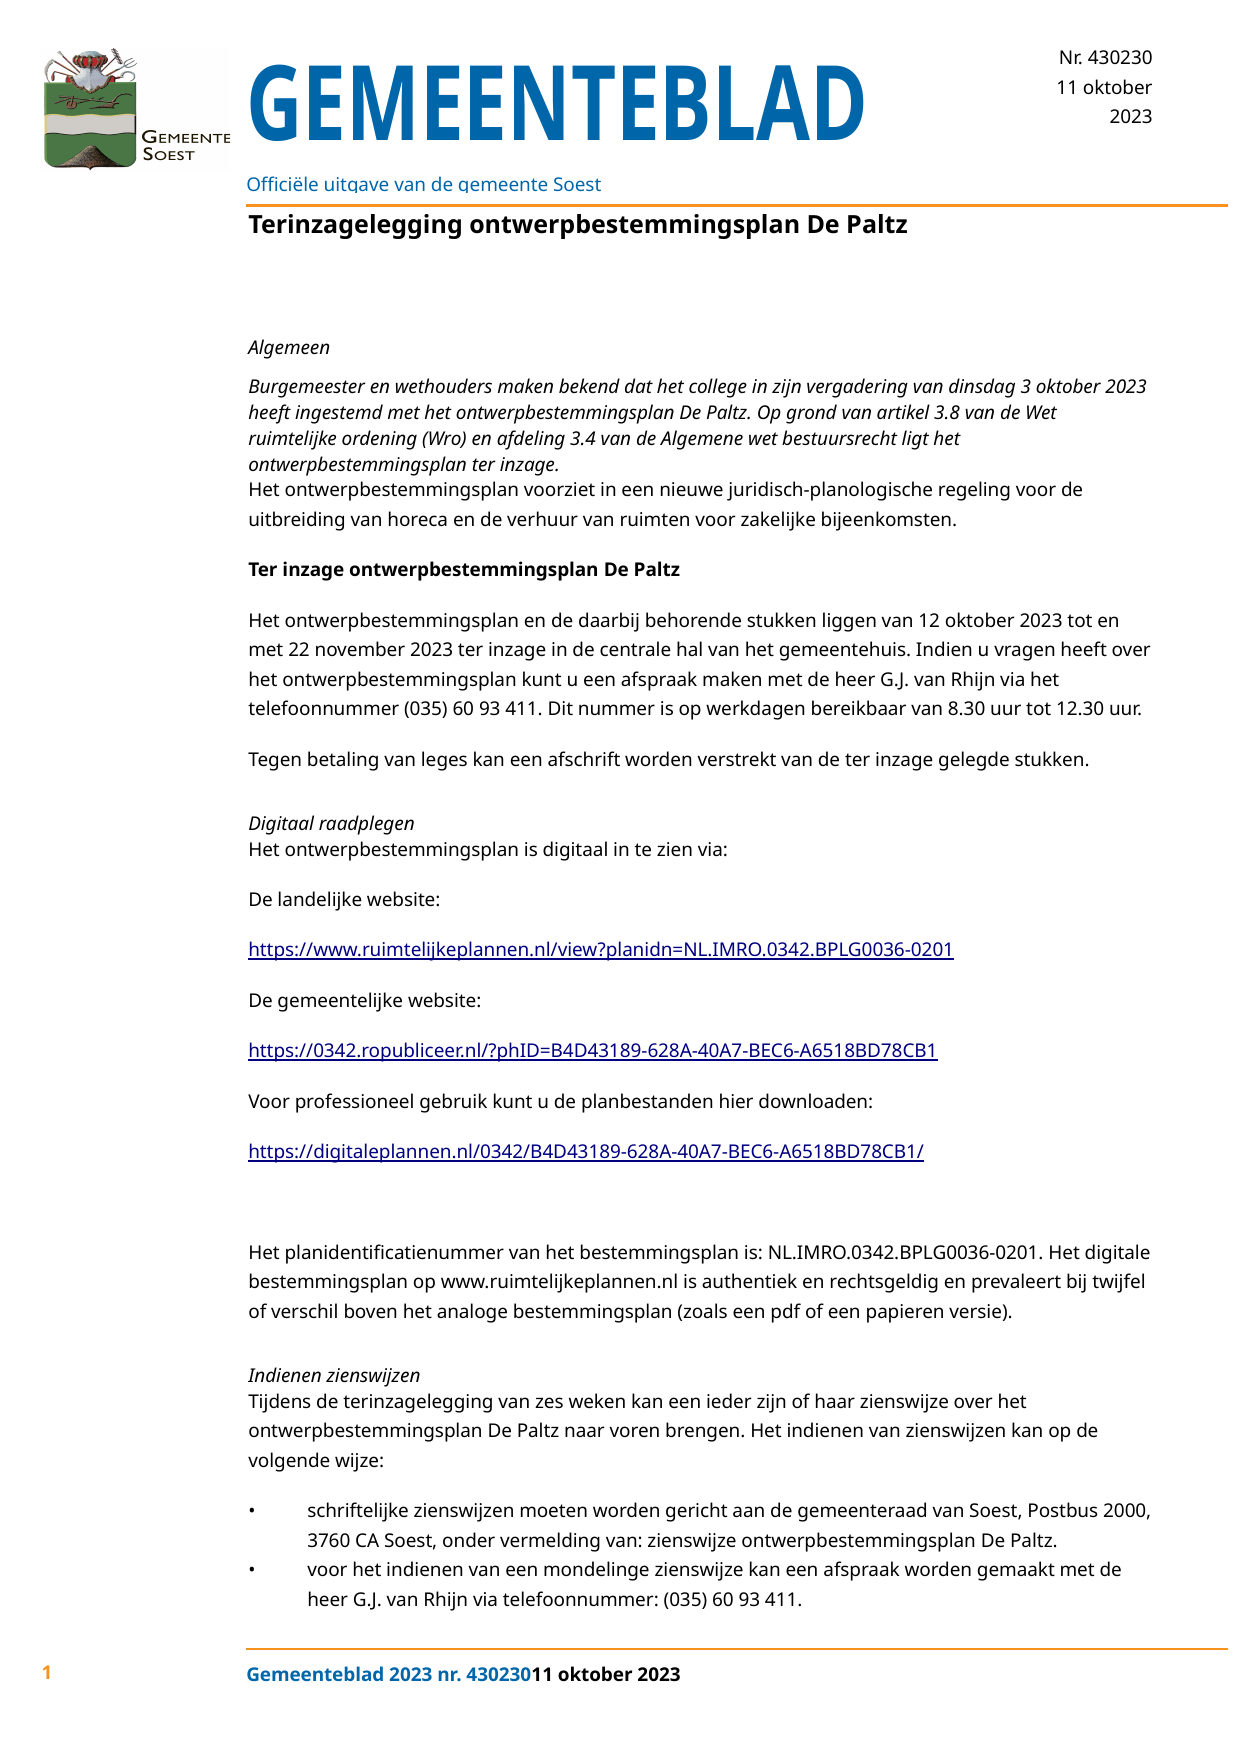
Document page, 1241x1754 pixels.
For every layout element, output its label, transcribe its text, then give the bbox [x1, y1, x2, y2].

text De landelijke website: [248, 886, 1152, 912]
list schriftelijke zienswijzen moeten worden gericht aan de gemeenteraad van Soest, Postbus 2000, 3760 CA Soest, onder vermelding van: zienswijze ontwerpbestemmingsplan De Paltz. [248, 1497, 1152, 1553]
text De gemeentelijke website: [248, 987, 1152, 1013]
text Tijdens de terinzagelegging van zes weken kan een ieder zijn of haar zienswijze over het ontwerpbestemmingsplan De Paltz naar voren brengen. Het indienen van zienswijzen kan op de volgende wijze: [248, 1388, 1152, 1473]
text Het planidentificatienummer van het bestemmingsplan is: NL.IMRO.0342.BPLG0036-0201. Het digitale bestemmingsplan op www.ruimtelijkeplannen.nl is authentiek en rechtsgeldig en prevaleert bij twijfel of verschil boven het analoge bestemmingsplan (zoals een pdf of een papieren versie). [248, 1239, 1152, 1324]
text Het ontwerpbestemmingsplan en de daarbij behorende stukken liggen van 12 oktober 2023 tot en met 22 november 2023 ter inzage in de centrale hal van het gemeentehuis. Indien u vragen heeft over het ontwerpbestemmingsplan kunt u een afspraak maken met de heer G.J. van Rhijn via het telefoonnummer (035) 60 93 411. Dit nummer is op werkdagen bereikbaar van 8.30 uur tot 12.30 uur. [248, 607, 1152, 721]
text Het ontwerpbestemmingsplan voorziet in een nieuwe juridisch-planologische regeling voor de uitbreiding van horeca en de verhuur van ruimten voor zakelijke bijeenkomsten. [248, 476, 1152, 532]
text Terinzagelegging ontwerpbestemmingsplan De Paltz [248, 207, 1152, 241]
text https://www.ruimtelijkeplannen.nl/view?planidn=NL.IMRO.0342.BPLG0036-0201 [248, 937, 1152, 962]
text Indienen zienswijzen [248, 1362, 1152, 1388]
text Tegen betaling van leges kan een afschrift worden verstrekt van de ter inzage gelegde stukken. [248, 746, 1152, 772]
text https://0342.ropubliceer.nl/?phID=B4D43189-628A-40A7-BEC6-A6518BD78CB1 [248, 1037, 1152, 1063]
list voor het indienen van een mondelinge zienswijze kan een afspraak worden gemaakt met de heer G.J. van Rhijn via telefoonnummer: (035) 60 93 411. [248, 1557, 1152, 1612]
text Digitaal raadplegen [248, 810, 1152, 836]
text Burgemeester en wethouders maken bekend dat het college in zijn vergadering van dinsdag 3 oktober 2023 heeft ingestemd met het ontwerpbestemmingsplan De Paltz. Op grond van artikel 3.8 van de Wet ruimtelijke ordening (Wro) en afdeling 3.4 van de Algemene wet bestuursrecht ligt het ontwerpbestemmingsplan ter inzage. [248, 373, 1152, 476]
picture [41, 47, 231, 172]
text Voor professioneel gebruik kunt u de planbestanden hier downloaden: [248, 1088, 1152, 1113]
text Algemeen [248, 334, 1152, 360]
text Het ontwerpbestemmingsplan is digitaal in te zien via: [248, 836, 1152, 861]
text https://digitaleplannen.nl/0342/B4D43189-628A-40A7-BEC6-A6518BD78CB1/ [248, 1138, 1152, 1164]
text Ter inzage ontwerpbestemmingsplan De Paltz [248, 556, 1152, 582]
